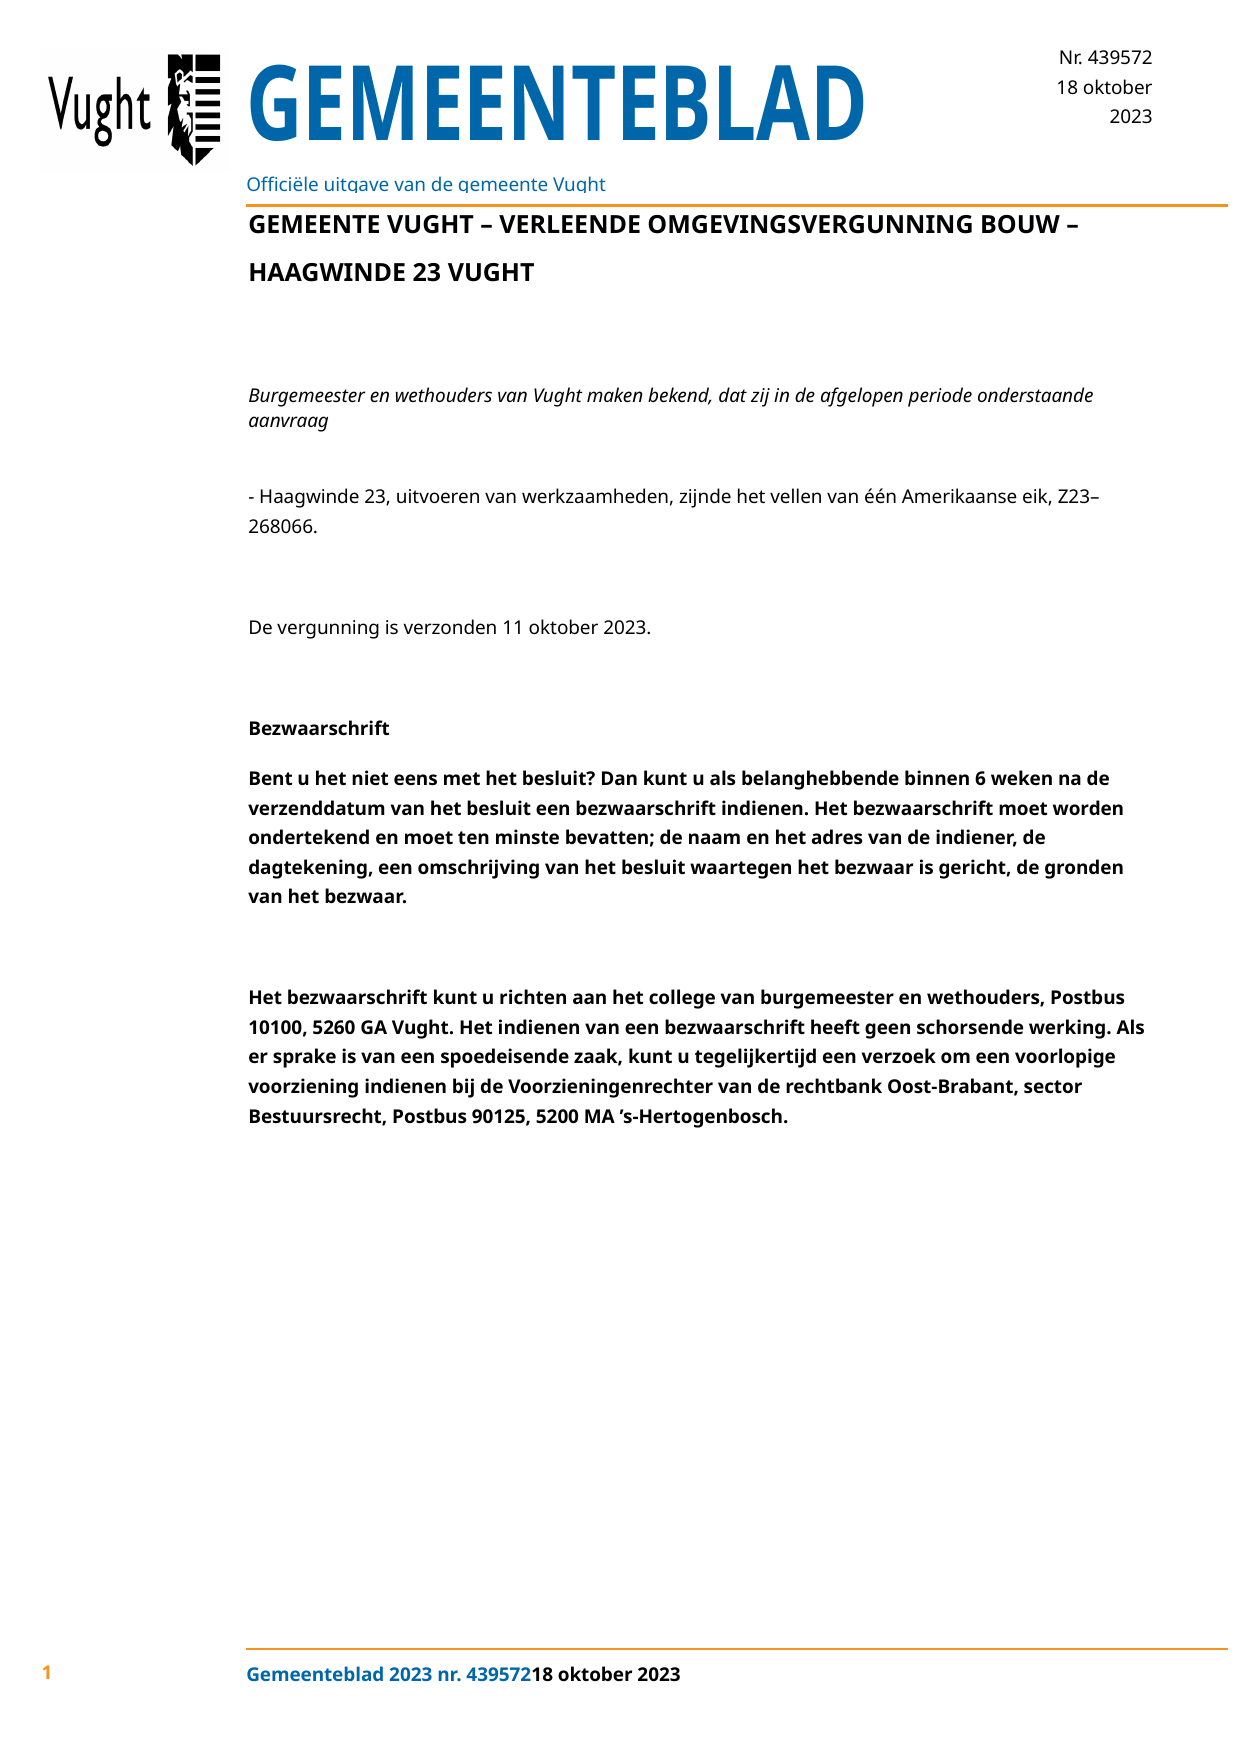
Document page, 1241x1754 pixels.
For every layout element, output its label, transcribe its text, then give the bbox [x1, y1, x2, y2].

text Bezwaarschrift [248, 715, 1152, 741]
text Burgemeester en wethouders van Vught maken bekend, dat zij in de afgelopen periode onderstaande aanvraag [248, 382, 1152, 433]
text Bent u het niet eens met het besluit? Dan kunt u als belanghebbende binnen 6 weken na de verzenddatum van het besluit een bezwaarschrift indienen. Het bezwaarschrift moet worden ondertekend en moet ten minste bevatten; de naam en het adres van de indiener, de dagtekening, een omschrijving van het besluit waartegen het bezwaar is gericht, de gronden van het bezwaar. [248, 765, 1152, 909]
text Het bezwaarschrift kunt u richten aan het college van burgemeester en wethouders, Postbus 10100, 5260 GA Vught. Het indienen van een bezwaarschrift heeft geen schorsende werking. Als er sprake is van een spoedeisende zaak, kunt u tegelijkertijd een verzoek om een voorlopige voorziening indienen bij de Voorzieningenrechter van de rechtbank Oost-Brabant, sector Bestuursrecht, Postbus 90125, 5200 MA ’s-Hertogenbosch. [248, 984, 1152, 1129]
picture [41, 47, 231, 172]
text GEMEENTE VUGHT – VERLEENDE OMGEVINGSVERGUNNING BOUW –HAAGWINDE 23 VUGHT [248, 207, 1152, 288]
text - Haagwinde 23, uitvoeren van werkzaamheden, zijnde het vellen van één Amerikaanse eik, Z23–268066. [248, 484, 1152, 539]
text De vergunning is verzonden 11 oktober 2023. [248, 614, 1152, 640]
